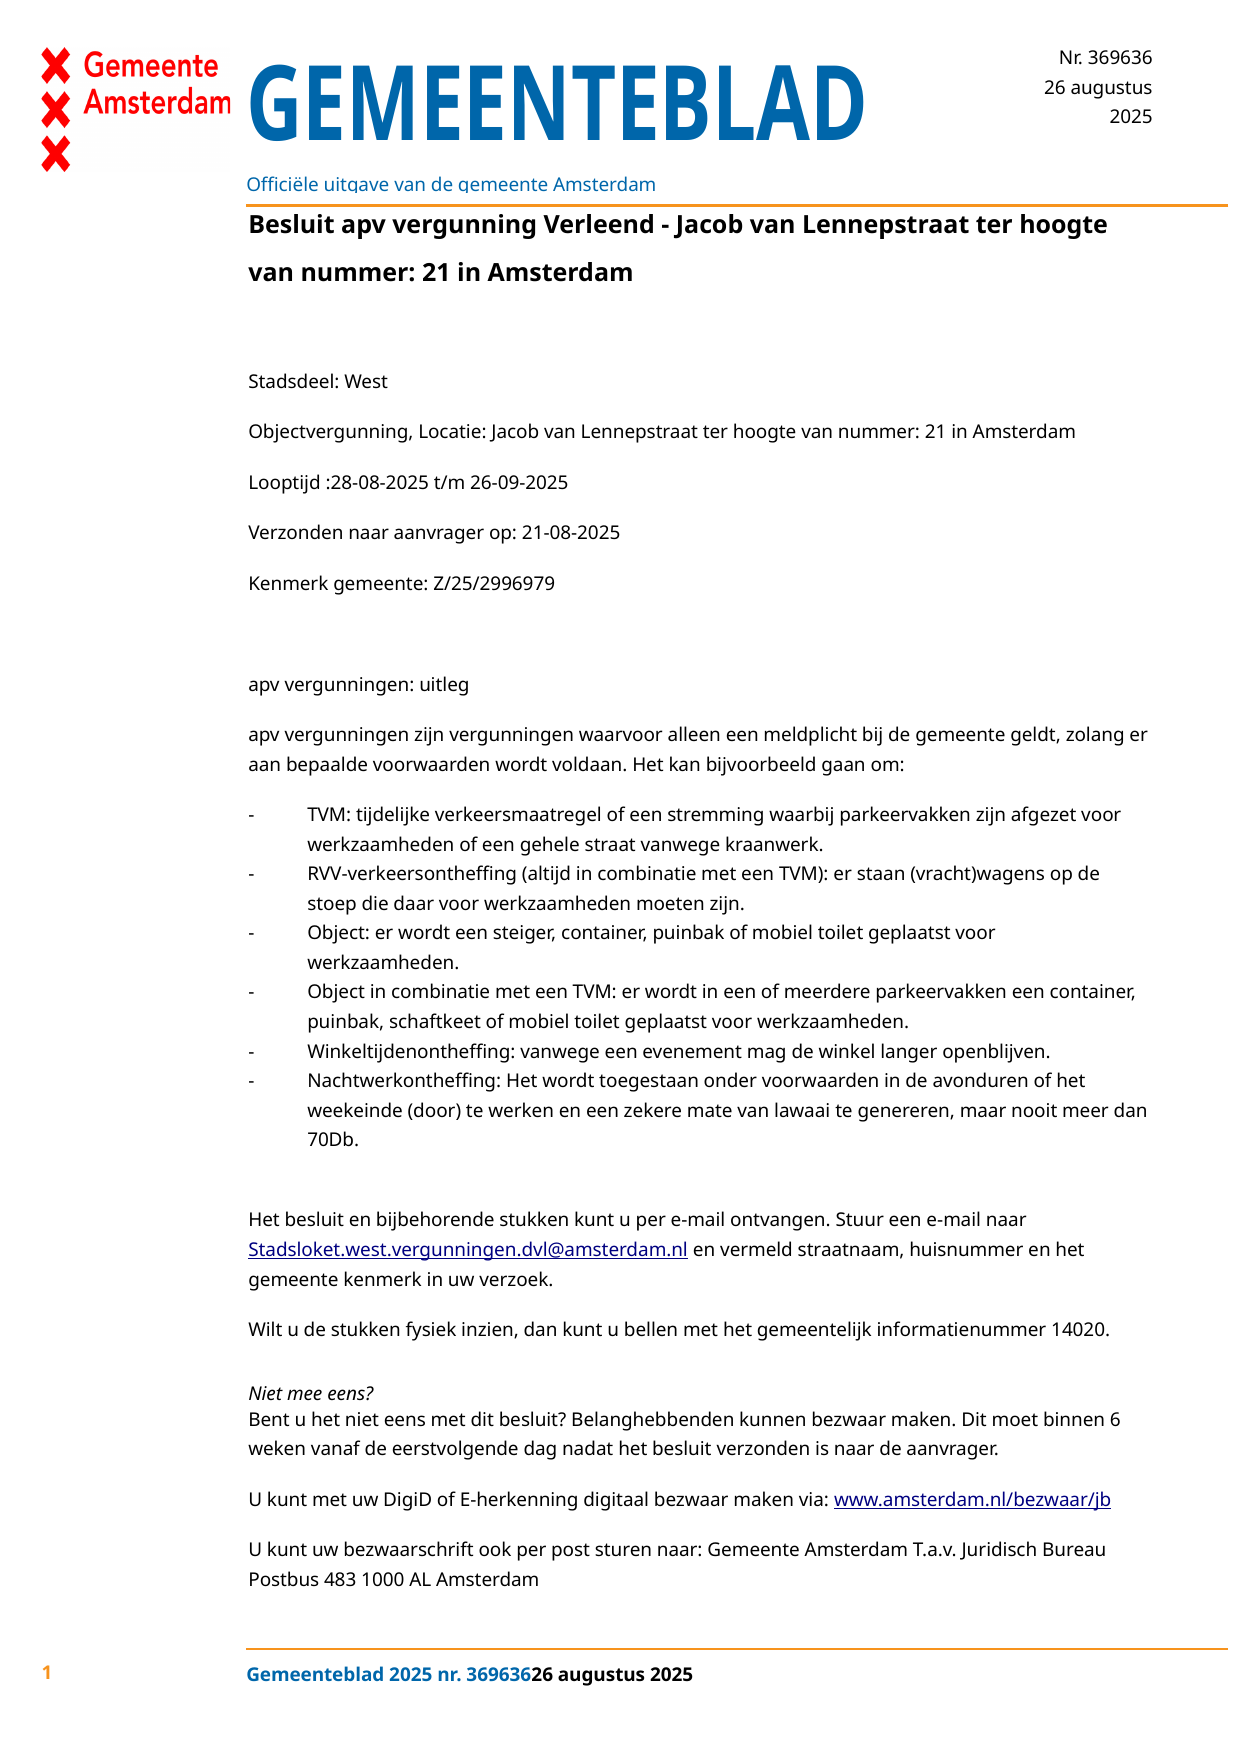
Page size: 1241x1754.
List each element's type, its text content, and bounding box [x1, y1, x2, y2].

text Wilt u de stukken fysiek inzien, dan kunt u bellen met het gemeentelijk informatienummer 14020. [248, 1316, 1152, 1342]
text apv vergunningen: uitleg [248, 671, 1152, 697]
list Nachtwerkontheffing: Het wordt toegestaan onder voorwaarden in de avonduren of het weekeinde (door) te werken en een zekere mate van lawaai te genereren, maar nooit meer dan 70Db. [248, 1067, 1152, 1152]
picture [41, 47, 231, 172]
text Bent u het niet eens met dit besluit? Belanghebbenden kunnen bezwaar maken. Dit moet binnen 6 weken vanaf de eerstvolgende dag nadat het besluit verzonden is naar de aanvrager. [248, 1406, 1152, 1461]
text Stadsdeel: West [248, 368, 1152, 394]
text U kunt uw bezwaarschrift ook per post sturen naar: Gemeente Amsterdam T.a.v. Juridisch Bureau Postbus 483 1000 AL Amsterdam [248, 1536, 1152, 1592]
list TVM: tijdelijke verkeersmaatregel of een stremming waarbij parkeervakken zijn afgezet voor werkzaamheden of een gehele straat vanwege kraanwerk. [248, 801, 1152, 857]
text Kenmerk gemeente: Z/25/2996979 [248, 570, 1152, 596]
text Looptijd :28-08-2025 t/m 26-09-2025 [248, 469, 1152, 495]
text Objectvergunning, Locatie: Jacob van Lennepstraat ter hoogte van nummer: 21 in Amsterdam [248, 419, 1152, 444]
list Object: er wordt een steiger, container, puinbak of mobiel toilet geplaatst voor werkzaamheden. [248, 919, 1152, 975]
text apv vergunningen zijn vergunningen waarvoor alleen een meldplicht bij de gemeente geldt, zolang er aan bepaalde voorwaarden wordt voldaan. Het kan bijvoorbeeld gaan om: [248, 721, 1152, 777]
text Niet mee eens? [248, 1380, 1152, 1406]
text Het besluit en bijbehorende stukken kunt u per e-mail ontvangen. Stuur een e-mail naar Stadsloket.west.vergunningen.dvl@amsterdam.nl en vermeld straatnaam, huisnummer en het gemeente kenmerk in uw verzoek. [248, 1207, 1152, 1292]
list Object in combinatie met een TVM: er wordt in een of meerdere parkeervakken een container, puinbak, schaftkeet of mobiel toilet geplaatst voor werkzaamheden. [248, 979, 1152, 1034]
text U kunt met uw DigiD of E-herkenning digitaal bezwaar maken via: www.amsterdam.nl/bezwaar/jb [248, 1486, 1152, 1512]
list RVV-verkeersontheffing (altijd in combinatie met een TVM): er staan (vracht)wagens op de stoep die daar voor werkzaamheden moeten zijn. [248, 860, 1152, 916]
text Verzonden naar aanvrager op: 21-08-2025 [248, 519, 1152, 545]
text Besluit apv vergunning Verleend - Jacob van Lennepstraat ter hoogte van nummer: 21 in Amsterdam [248, 207, 1152, 288]
list Winkeltijdenontheffing: vanwege een evenement mag de winkel langer openblijven. [248, 1038, 1152, 1064]
